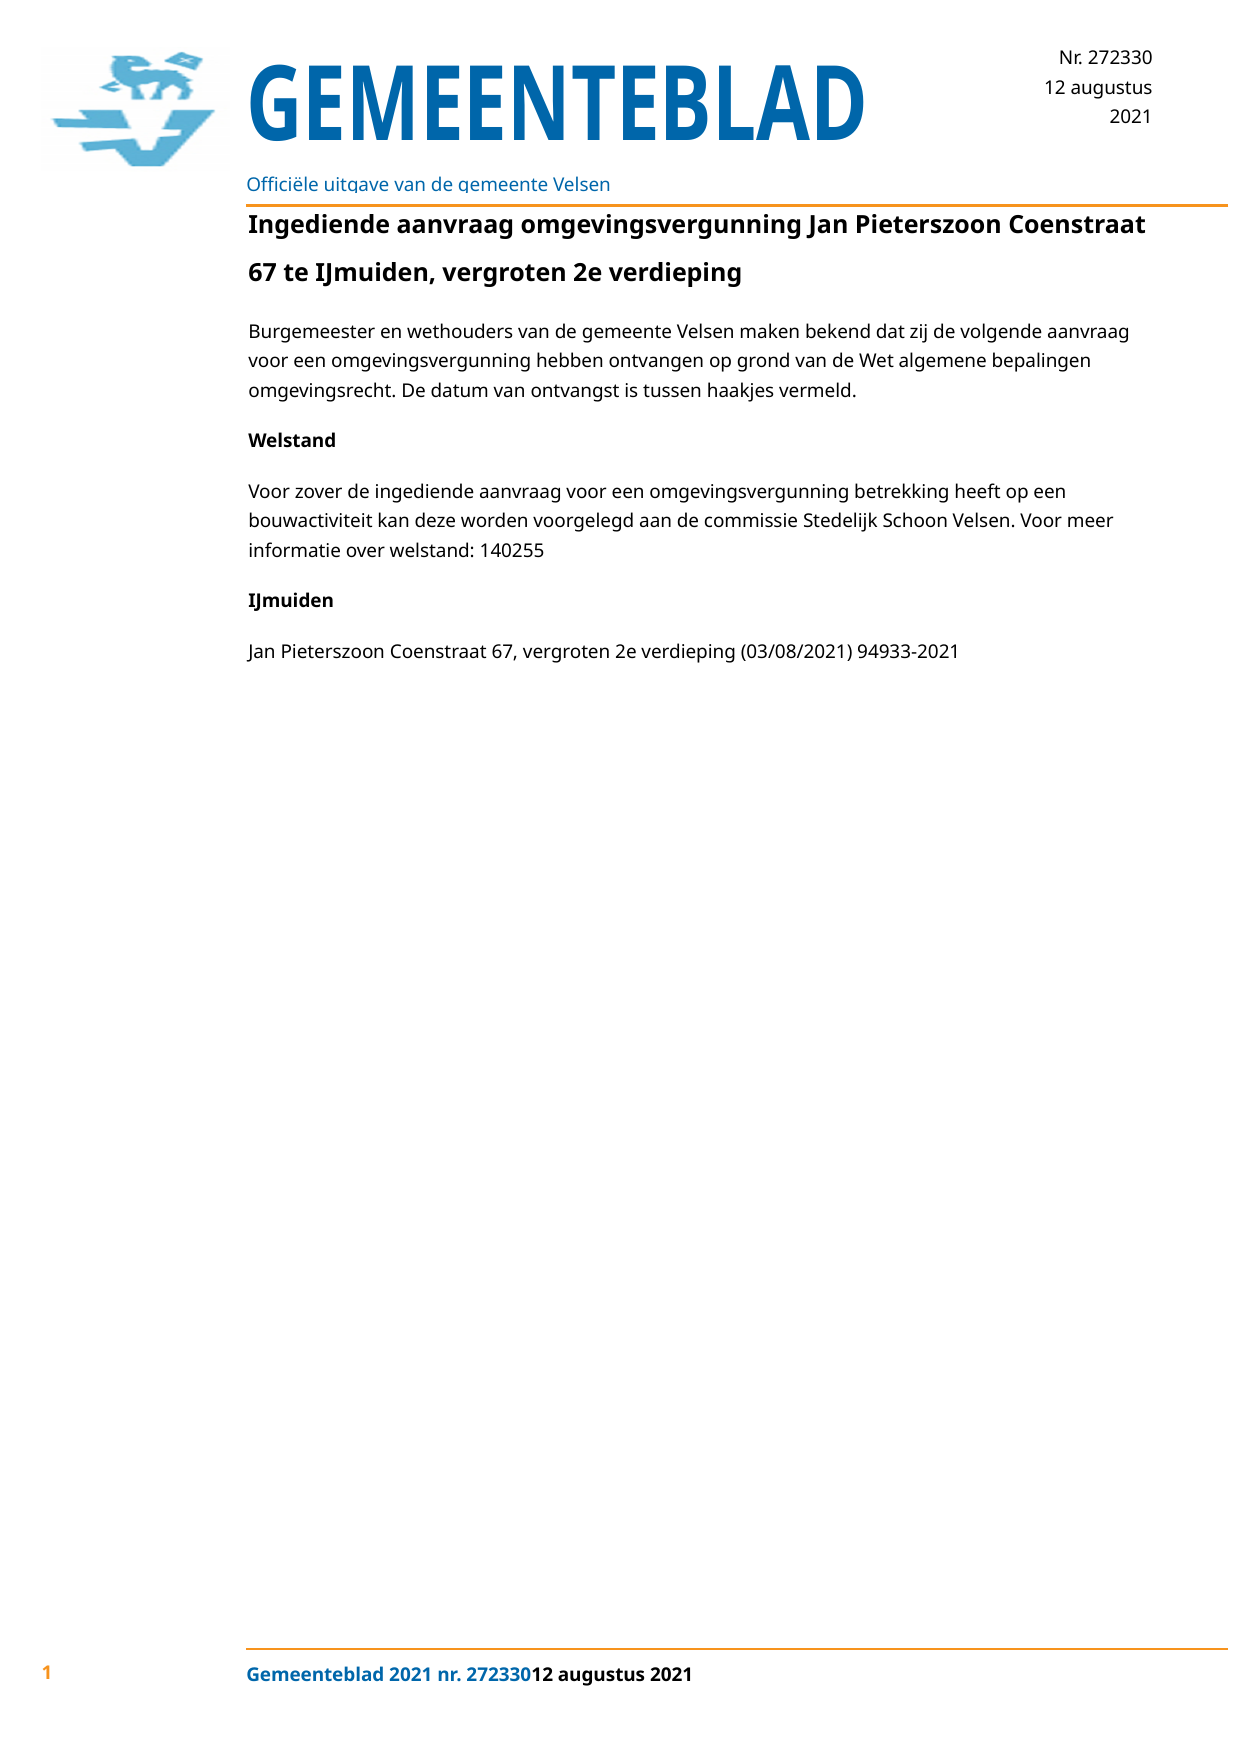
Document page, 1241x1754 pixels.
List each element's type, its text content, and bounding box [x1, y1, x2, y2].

text Jan Pieterszoon Coenstraat 67, vergroten 2e verdieping (03/08/2021) 94933-2021 [248, 638, 1152, 664]
text Burgemeester en wethouders van de gemeente Velsen maken bekend dat zij de volgende aanvraag voor een omgevingsvergunning hebben ontvangen op grond van de Wet algemene bepalingen omgevingsrecht. De datum van ontvangst is tussen haakjes vermeld. [248, 318, 1152, 403]
text Welstand [248, 427, 1152, 453]
text IJmuiden [248, 587, 1152, 613]
picture [41, 47, 231, 172]
text Voor zover de ingediende aanvraag voor een omgevingsvergunning betrekking heeft op een bouwactiviteit kan deze worden voorgelegd aan de commissie Stedelijk Schoon Velsen. Voor meer informatie over welstand: 140255 [248, 478, 1152, 563]
text Ingediende aanvraag omgevingsvergunning Jan Pieterszoon Coenstraat 67 te IJmuiden, vergroten 2e verdieping [248, 207, 1152, 288]
